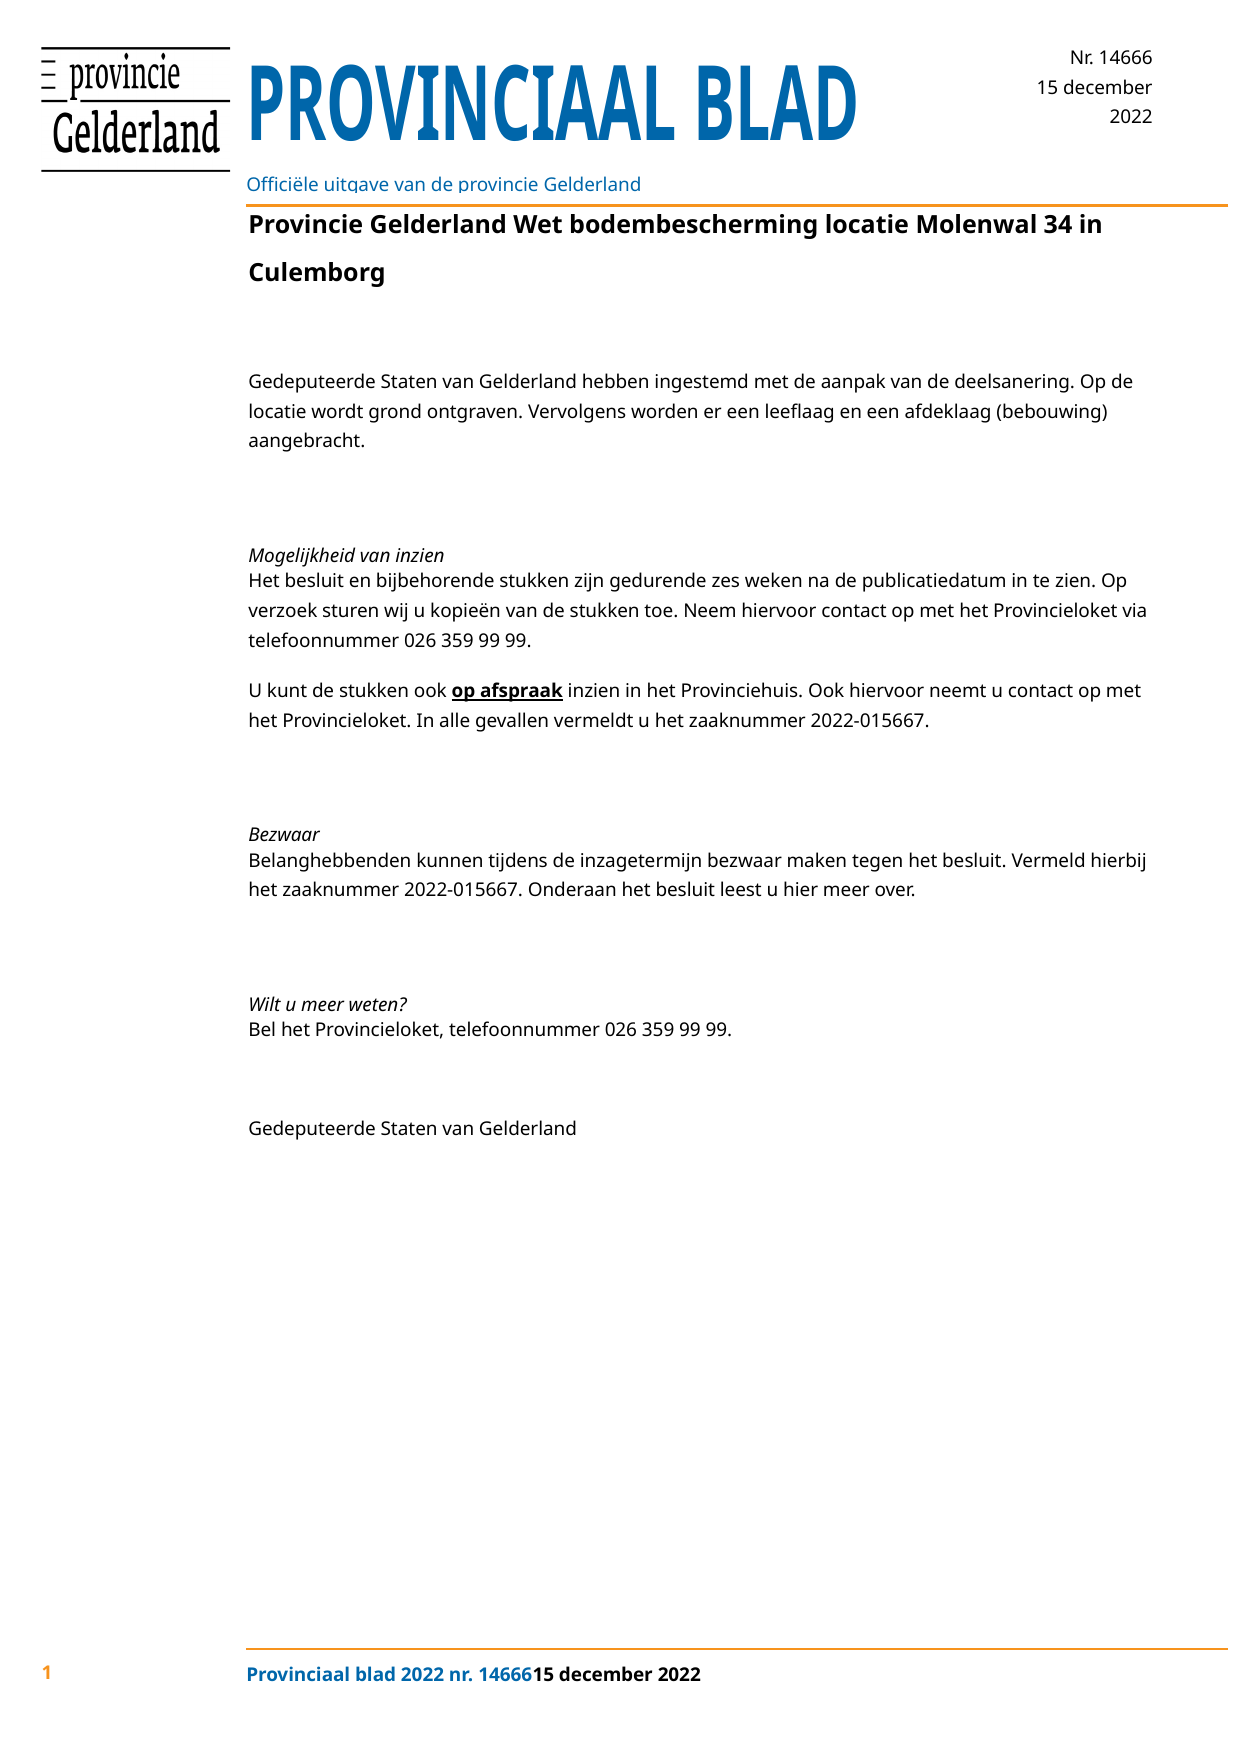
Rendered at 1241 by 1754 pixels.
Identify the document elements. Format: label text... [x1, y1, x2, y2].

text Gedeputeerde Staten van Gelderland [248, 1115, 1152, 1141]
text U kunt de stukken ook op afspraak inzien in het Provinciehuis. Ook hiervoor neemt u contact op met het Provincieloket. In alle gevallen vermeldt u het zaaknummer 2022-015667. [248, 677, 1152, 732]
text Provincie Gelderland Wet bodembescherming locatie Molenwal 34 in Culemborg [248, 207, 1152, 288]
text Belanghebbenden kunnen tijdens de inzagetermijn bezwaar maken tegen het besluit. Vermeld hierbij het zaaknummer 2022-015667. Onderaan het besluit leest u hier meer over. [248, 847, 1152, 902]
text Het besluit en bijbehorende stukken zijn gedurende zes weken na de publicatiedatum in te zien. Op verzoek sturen wij u kopieën van de stukken toe. Neem hiervoor contact op met het Provincieloket via telefoonnummer 026 359 99 99. [248, 568, 1152, 652]
text Bel het Provincieloket, telefoonnummer 026 359 99 99. [248, 1017, 1152, 1042]
text Gedeputeerde Staten van Gelderland hebben ingestemd met de aanpak van de deelsanering. Op de locatie wordt grond ontgraven. Vervolgens worden er een leeflaag en een afdeklaag (bebouwing) aangebracht. [248, 368, 1152, 453]
text Wilt u meer weten? [248, 991, 1152, 1017]
text Mogelijkheid van inzien [248, 542, 1152, 568]
picture [41, 47, 231, 172]
text Bezwaar [248, 821, 1152, 847]
